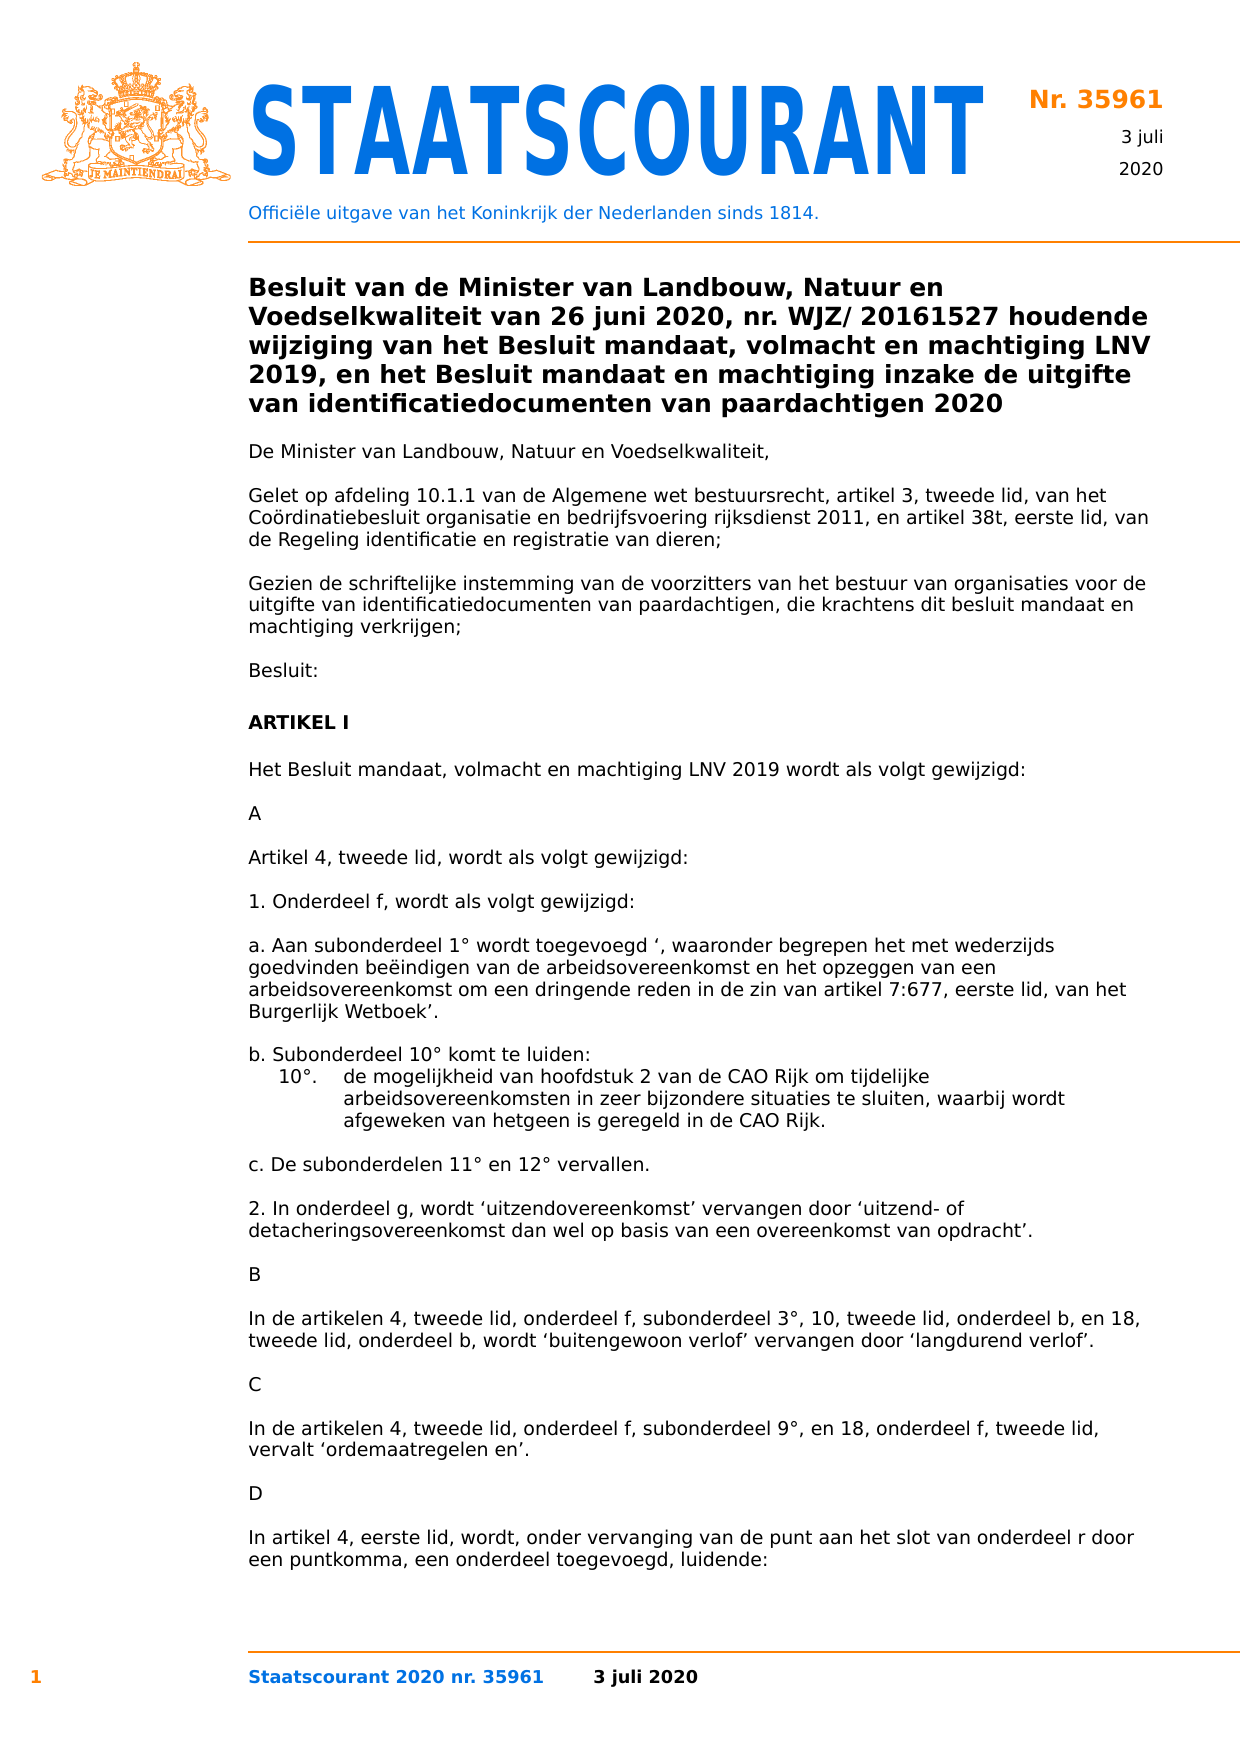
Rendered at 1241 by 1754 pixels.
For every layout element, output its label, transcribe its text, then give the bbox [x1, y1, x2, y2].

table_header Nr. 35961 [998, 62, 1240, 121]
table_cell 3 juli [998, 121, 1240, 153]
text In artikel 4, eerste lid, wordt, onder vervanging van de punt aan het slot van onderdeel r door een puntkomma, een onderdeel toegevoegd, luidende: [248, 1527, 1163, 1571]
text D [248, 1483, 1163, 1505]
subtitle ARTIKEL I [248, 712, 1163, 734]
text a. Aan subonderdeel 1° wordt toegevoegd ‘, waaronder begrepen het met wederzijds goedvinden beëindigen van de arbeidsovereenkomst en het opzeggen van een arbeidsovereenkomst om een dringende reden in de zin van artikel 7:677, eerste lid, van het Burgerlijk Wetboek’. [248, 934, 1163, 1022]
table_header [25, 62, 248, 241]
text De Minister van Landbouw, Natuur en Voedselkwaliteit, [248, 441, 1163, 463]
text 10°. de mogelijkheid van hoofdstuk 2 van de CAO Rijk om tijdelijke arbeidsovereenkomsten in zeer bijzondere situaties te sluiten, waarbij wordt afgeweken van hetgeen is geregeld in de CAO Rijk. [278, 1066, 1163, 1132]
text In de artikelen 4, tweede lid, onderdeel f, subonderdeel 9°, en 18, onderdeel f, tweede lid, vervalt ‘ordemaatregelen en’. [248, 1417, 1163, 1461]
text 1. Onderdeel f, wordt als volgt gewijzigd: [248, 891, 1163, 913]
text A [248, 803, 1163, 825]
text Gezien de schriftelijke instemming van de voorzitters van het bestuur van organisaties voor de uitgifte van identificatiedocumenten van paardachtigen, die krachtens dit besluit mandaat en machtiging verkrijgen; [248, 572, 1163, 638]
text C [248, 1373, 1163, 1396]
text 2. In onderdeel g, wordt ‘uitzendovereenkomst’ vervangen door ‘uitzend- of detacheringsovereenkomst dan wel op basis van een overeenkomst van opdracht’. [248, 1198, 1163, 1242]
text In de artikelen 4, tweede lid, onderdeel f, subonderdeel 3°, 10, tweede lid, onderdeel b, en 18, tweede lid, onderdeel b, wordt ‘buitengewoon verlof’ vervangen door ‘langdurend verlof’. [248, 1308, 1163, 1352]
text Gelet op afdeling 10.1.1 van de Algemene wet bestuursrecht, artikel 3, tweede lid, van het Coördinatiebesluit organisatie en bedrijfsvoering rijksdienst 2011, en artikel 38t, eerste lid, van de Regeling identificatie en registratie van dieren; [248, 484, 1163, 551]
text Het Besluit mandaat, volmacht en machtiging LNV 2019 wordt als volgt gewijzigd: [248, 759, 1163, 781]
subtitle Besluit van de Minister van Landbouw, Natuur en Voedselkwaliteit van 26 juni 2020, nr. WJZ/ 20161527 houdende wijziging van het Besluit mandaat, volmacht en machtiging LNV 2019, en het Besluit mandaat en machtiging inzake de uitgifte van identificatiedocumenten van paardachtigen 2020 [248, 273, 1163, 419]
text Besluit: [248, 660, 1163, 682]
table_header STAATSCOURANT [248, 62, 998, 203]
text c. De subonderdelen 11° en 12° vervallen. [248, 1154, 1163, 1176]
picture [41, 62, 231, 186]
text B [248, 1264, 1163, 1286]
table_cell 2020 [998, 153, 1240, 203]
text b. Subonderdeel 10° komt te luiden: [248, 1044, 1163, 1066]
table_cell Officiële uitgave van het Koninkrijk der Nederlanden sinds 1814. [248, 203, 1240, 241]
text Artikel 4, tweede lid, wordt als volgt gewijzigd: [248, 847, 1163, 869]
